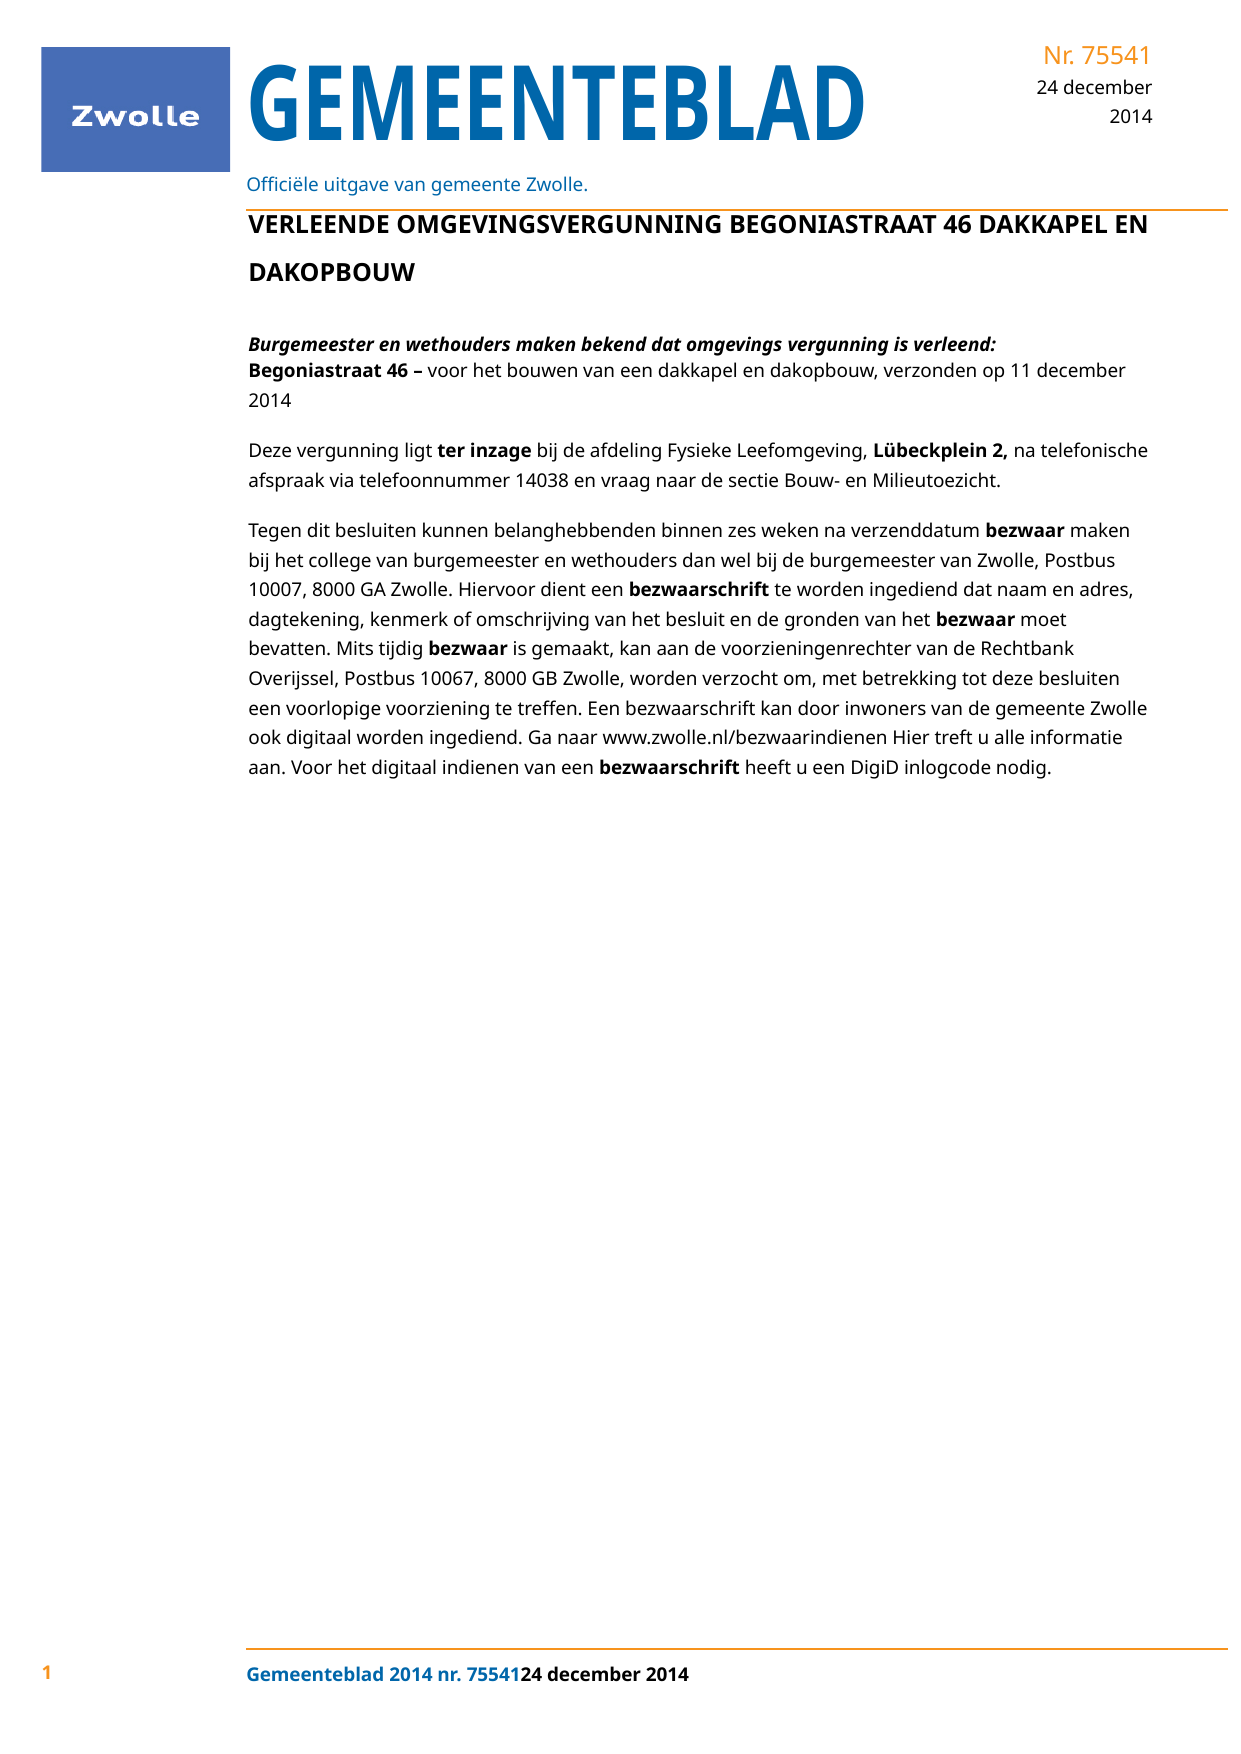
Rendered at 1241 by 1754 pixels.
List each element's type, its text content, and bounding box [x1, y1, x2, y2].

text VERLEENDE OMGEVINGSVERGUNNING BEGONIASTRAAT 46 DAKKAPEL EN DAKOPBOUW [248, 211, 1152, 288]
text Begoniastraat 46 – voor het bouwen van een dakkapel en dakopbouw, verzonden op 11 december 2014 [248, 357, 1152, 412]
picture [41, 47, 231, 172]
text Burgemeester en wethouders maken bekend dat omgevings vergunning is verleend: [248, 331, 1152, 357]
text Tegen dit besluiten kunnen belanghebbenden binnen zes weken na verzenddatum bezwaar maken bij het college van burgemeester en wethouders dan wel bij de burgemeester van Zwolle, Postbus 10007, 8000 GA Zwolle. Hiervoor dient een bezwaarschrift te worden ingediend dat naam en adres, dagtekening, kenmerk of omschrijving van het besluit en de gronden van het bezwaar moet bevatten. Mits tijdig bezwaar is gemaakt, kan aan de voorzieningenrechter van de Rechtbank Overijssel, Postbus 10067, 8000 GB Zwolle, worden verzocht om, met betrekking tot deze besluiten een voorlopige voorziening te treffen. Een bezwaarschrift kan door inwoners van de gemeente Zwolle ook digitaal worden ingediend. Ga naar www.zwolle.nl/bezwaarindienen Hier treft u alle informatie aan. Voor het digitaal indienen van een bezwaarschrift heeft u een DigiD inlogcode nodig. [248, 517, 1152, 779]
text Deze vergunning ligt ter inzage bij de afdeling Fysieke Leefomgeving, Lübeckplein 2, na telefonische afspraak via telefoonnummer 14038 en vraag naar de sectie Bouw- en Milieutoezicht. [248, 437, 1152, 492]
